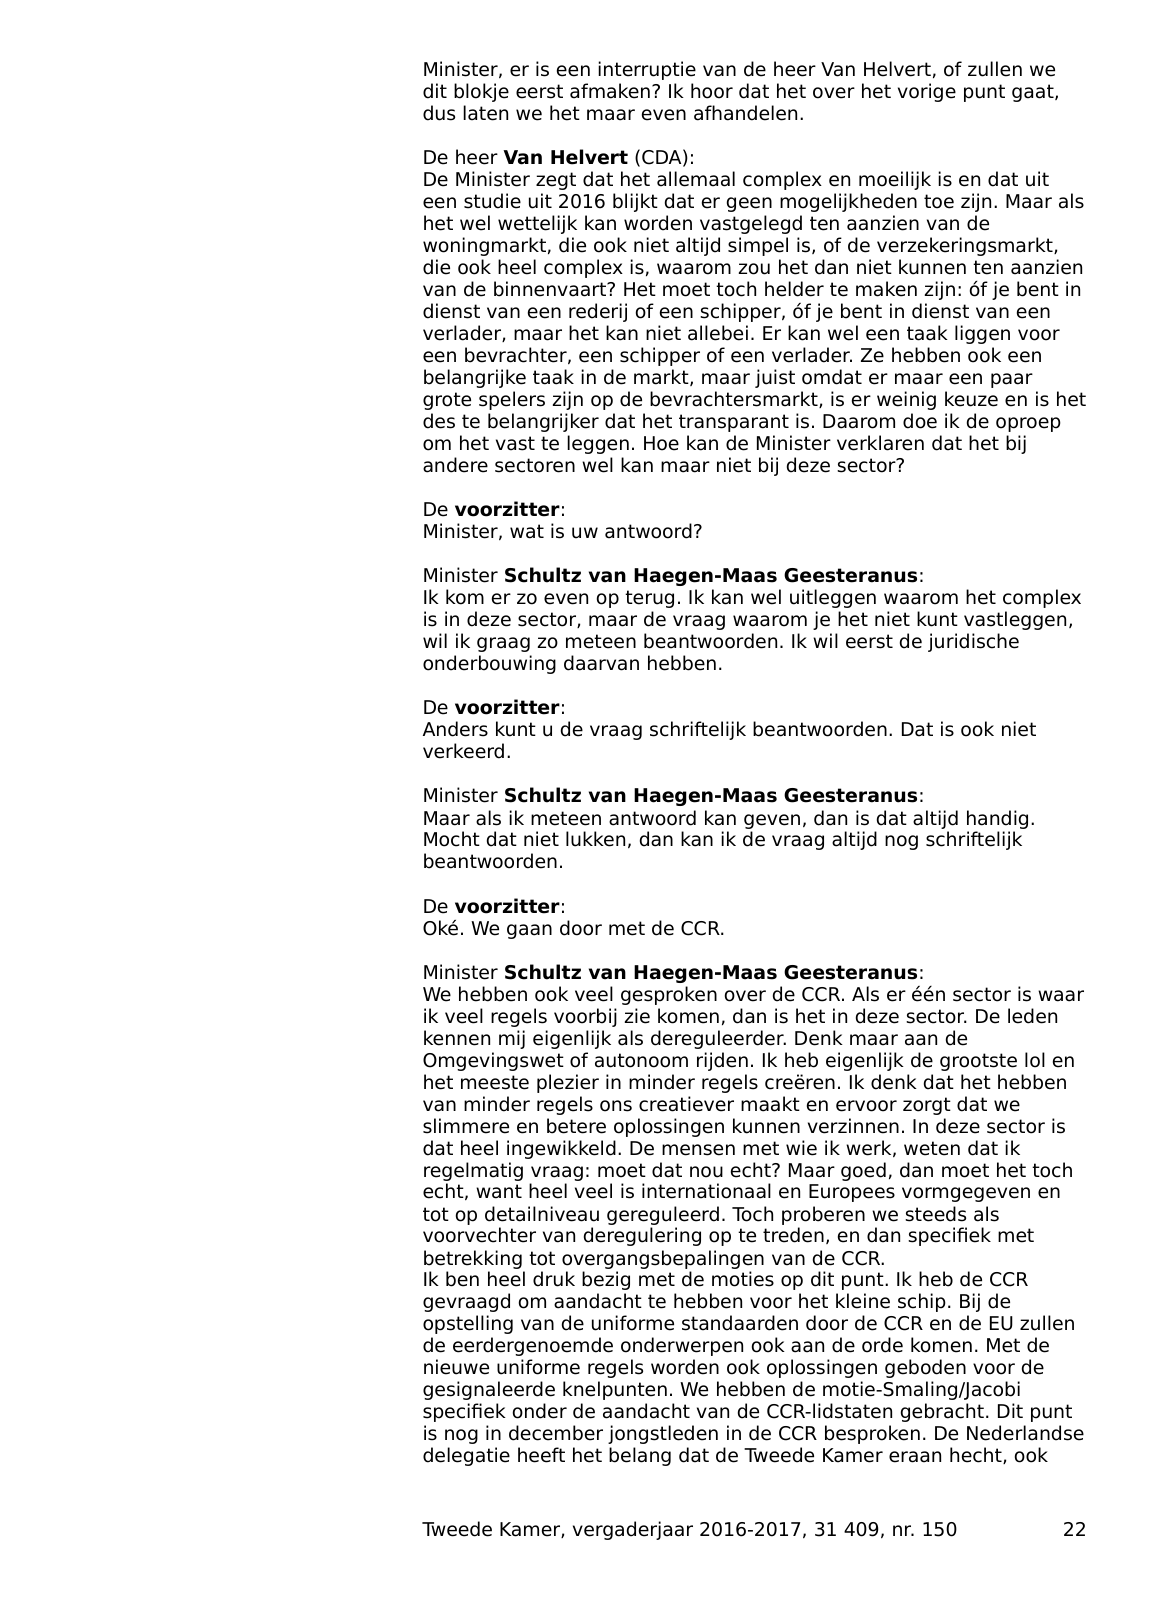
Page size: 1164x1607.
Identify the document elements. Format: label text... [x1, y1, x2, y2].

text Minister Schultz van Haegen-Maas Geesteranus: [422, 962, 1087, 984]
text De voorzitter: [422, 697, 1087, 719]
text Maar als ik meteen antwoord kan geven, dan is dat altijd handig. Mocht dat niet lukken, dan kan ik de vraag altijd nog schriftelijk beantwoorden. [422, 807, 1087, 873]
text De heer Van Helvert (CDA): [422, 147, 1087, 169]
text Minister, er is een interruptie van de heer Van Helvert, of zullen we dit blokje eerst afmaken? Ik hoor dat het over het vorige punt gaat, dus laten we het maar even afhandelen. [422, 59, 1087, 125]
text De Minister zegt dat het allemaal complex en moeilijk is en dat uit een studie uit 2016 blijkt dat er geen mogelijkheden toe zijn. Maar als het wel wettelijk kan worden vastgelegd ten aanzien van de woningmarkt, die ook niet altijd simpel is, of de verzekeringsmarkt, die ook heel complex is, waarom zou het dan niet kunnen ten aanzien van de binnenvaart? Het moet toch helder te maken zijn: óf je bent in dienst van een rederij of een schipper, óf je bent in dienst van een verlader, maar het kan niet allebei. Er kan wel een taak liggen voor een bevrachter, een schipper of een verlader. Ze hebben ook een belangrijke taak in de markt, maar juist omdat er maar een paar grote spelers zijn op de bevrachtersmarkt, is er weinig keuze en is het des te belangrijker dat het transparant is. Daarom doe ik de oproep om het vast te leggen. Hoe kan de Minister verklaren dat het bij andere sectoren wel kan maar niet bij deze sector? [422, 169, 1087, 477]
text De voorzitter: [422, 499, 1087, 521]
text Ik kom er zo even op terug. Ik kan wel uitleggen waarom het complex is in deze sector, maar de vraag waarom je het niet kunt vastleggen, wil ik graag zo meteen beantwoorden. Ik wil eerst de juridische onderbouwing daarvan hebben. [422, 587, 1087, 675]
text Oké. We gaan door met de CCR. [422, 917, 1087, 939]
text Minister Schultz van Haegen-Maas Geesteranus: [422, 785, 1087, 807]
text Minister Schultz van Haegen-Maas Geesteranus: [422, 565, 1087, 587]
text We hebben ook veel gesproken over de CCR. Als er één sector is waar ik veel regels voorbij zie komen, dan is het in deze sector. De leden kennen mij eigenlijk als dereguleerder. Denk maar aan de Omgevingswet of autonoom rijden. Ik heb eigenlijk de grootste lol en het meeste plezier in minder regels creëren. Ik denk dat het hebben van minder regels ons creatiever maakt en ervoor zorgt dat we slimmere en betere oplossingen kunnen verzinnen. In deze sector is dat heel ingewikkeld. De mensen met wie ik werk, weten dat ik regelmatig vraag: moet dat nou echt? Maar goed, dan moet het toch echt, want heel veel is internationaal en Europees vormgegeven en tot op detailniveau gereguleerd. Toch proberen we steeds als voorvechter van deregulering op te treden, en dan specifiek met betrekking tot overgangsbepalingen van de CCR. [422, 984, 1087, 1269]
text De voorzitter: [422, 896, 1087, 917]
text Ik ben heel druk bezig met de moties op dit punt. Ik heb de CCR gevraagd om aandacht te hebben voor het kleine schip. Bij de opstelling van de uniforme standaarden door de CCR en de EU zullen de eerdergenoemde onderwerpen ook aan de orde komen. Met de nieuwe uniforme regels worden ook oplossingen geboden voor de gesignaleerde knelpunten. We hebben de motie-Smaling/Jacobi specifiek onder de aandacht van de CCR-lidstaten gebracht. Dit punt is nog in december jongstleden in de CCR besproken. De Nederlandse delegatie heeft het belang dat de Tweede Kamer eraan hecht, ook [422, 1269, 1087, 1467]
text Minister, wat is uw antwoord? [422, 521, 1087, 543]
text Anders kunt u de vraag schriftelijk beantwoorden. Dat is ook niet verkeerd. [422, 719, 1087, 763]
